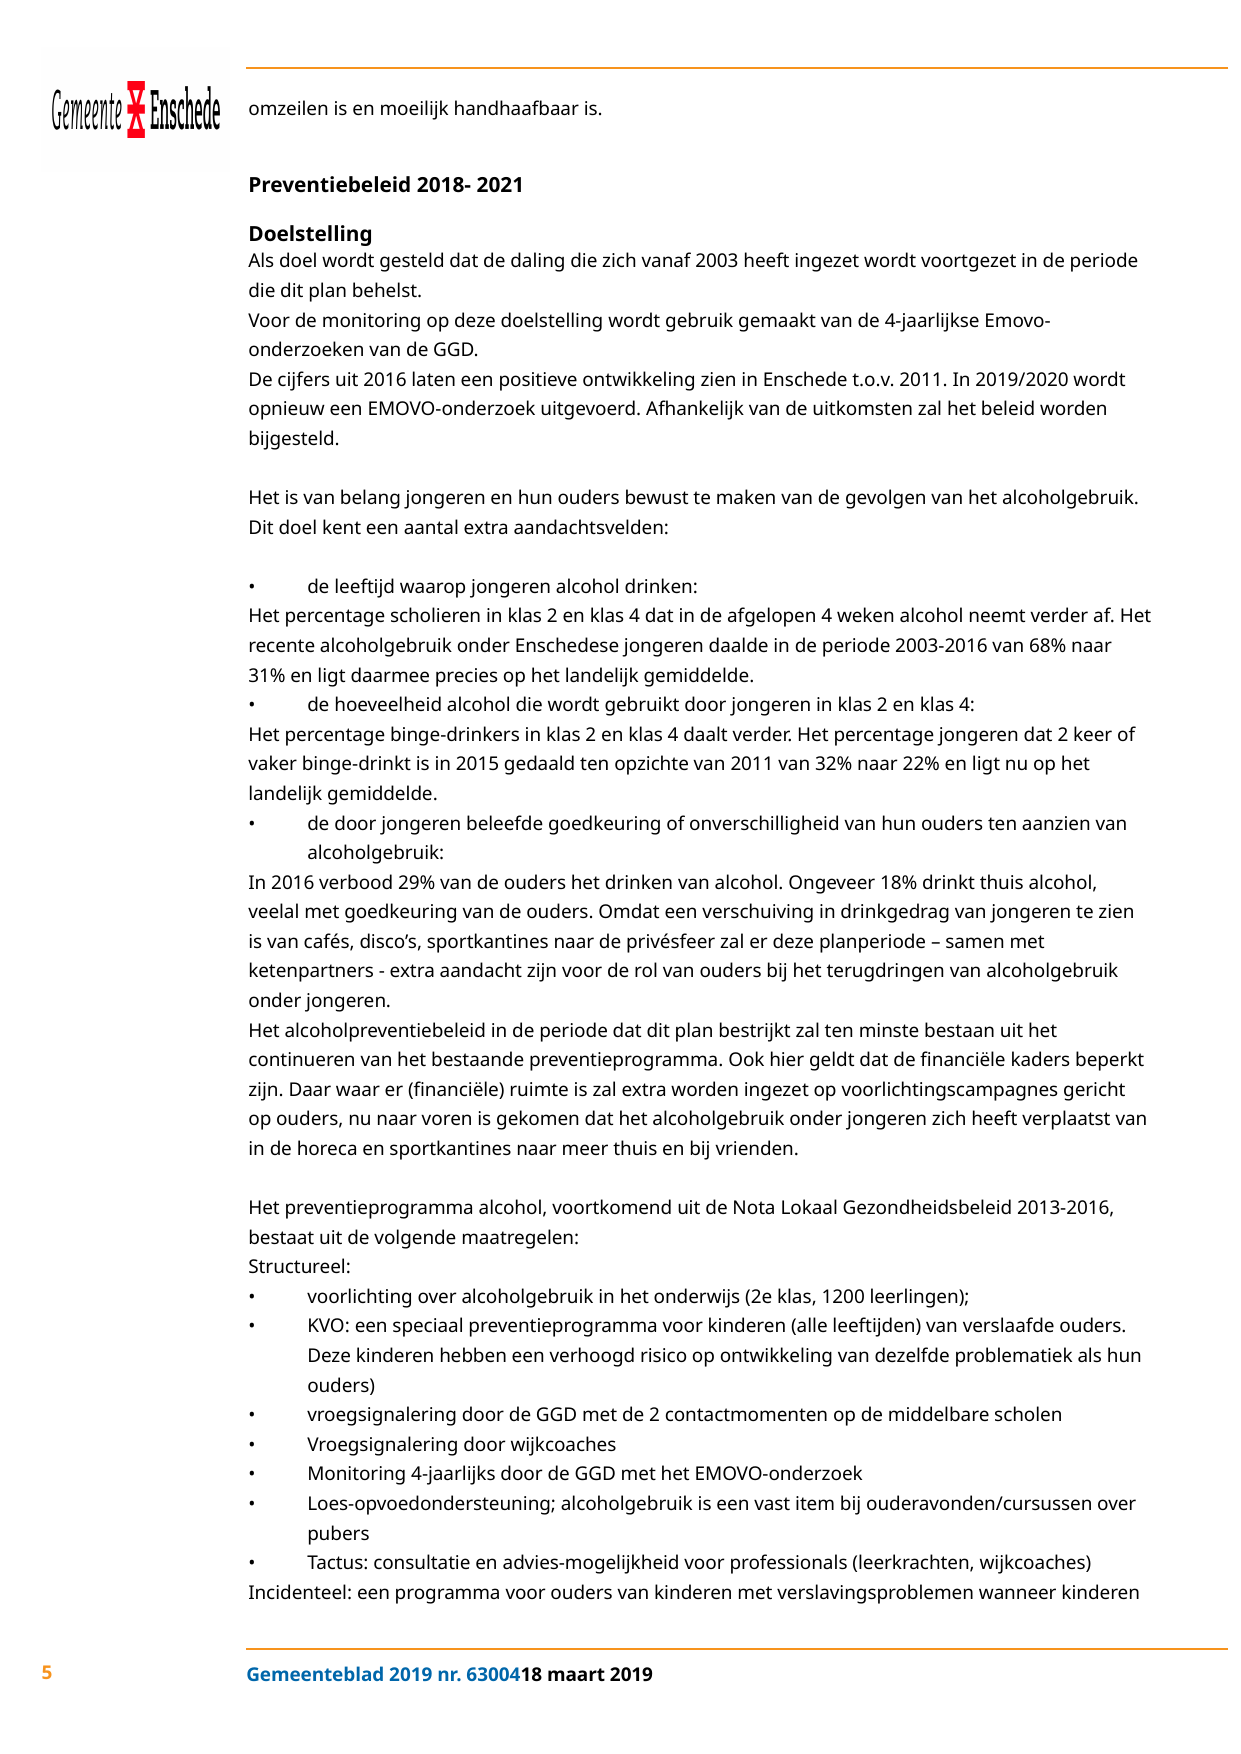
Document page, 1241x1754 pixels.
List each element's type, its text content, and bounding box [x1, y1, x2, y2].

text Incidenteel: een programma voor ouders van kinderen met verslavingsproblemen wanneer kinderen [248, 1579, 1152, 1605]
list de door jongeren beleefde goedkeuring of onverschilligheid van hun ouders ten aanzien van alcoholgebruik: [248, 810, 1152, 865]
text Het is van belang jongeren en hun ouders bewust te maken van de gevolgen van het alcoholgebruik. Dit doel kent een aantal extra aandachtsvelden: [248, 484, 1152, 540]
list Monitoring 4-jaarlijks door de GGD met het EMOVO-onderzoek [248, 1461, 1152, 1486]
list Loes-opvoedondersteuning; alcoholgebruik is een vast item bij ouderavonden/cursussen over pubers [248, 1490, 1152, 1546]
list voorlichting over alcoholgebruik in het onderwijs (2e klas, 1200 leerlingen); [248, 1283, 1152, 1309]
text Het alcoholpreventiebeleid in de periode dat dit plan bestrijkt zal ten minste bestaan uit het continueren van het bestaande preventieprogramma. Ook hier geldt dat de financiële kaders beperkt zijn. Daar waar er (financiële) ruimte is zal extra worden ingezet op voorlichtingscampagnes gericht op ouders, nu naar voren is gekomen dat het alcoholgebruik onder jongeren zich heeft verplaatst van in de horeca en sportkantines naar meer thuis en bij vrienden. [248, 1017, 1152, 1161]
text Het preventieprogramma alcohol, voortkomend uit de Nota Lokaal Gezondheidsbeleid 2013-2016, bestaat uit de volgende maatregelen: [248, 1194, 1152, 1250]
text Het percentage binge-drinkers in klas 2 en klas 4 daalt verder. Het percentage jongeren dat 2 keer of vaker binge-drinkt is in 2015 gedaald ten opzichte van 2011 van 32% naar 22% en ligt nu op het landelijk gemiddelde. [248, 721, 1152, 806]
text Voor de monitoring op deze doelstelling wordt gebruik gemaakt van de 4-jaarlijkse Emovo-onderzoeken van de GGD. [248, 307, 1152, 362]
list Vroegsignalering door wijkcoaches [248, 1431, 1152, 1457]
list Tactus: consultatie en advies-mogelijkheid voor professionals (leerkrachten, wijkcoaches) [248, 1549, 1152, 1575]
list de hoeveelheid alcohol die wordt gebruikt door jongeren in klas 2 en klas 4: [248, 691, 1152, 717]
text Preventiebeleid 2018- 2021 [248, 170, 1152, 198]
list vroegsignalering door de GGD met de 2 contactmomenten op de middelbare scholen [248, 1401, 1152, 1427]
text omzeilen is en moeilijk handhaafbaar is. [248, 95, 1152, 121]
text Als doel wordt gesteld dat de daling die zich vanaf 2003 heeft ingezet wordt voortgezet in de periode die dit plan behelst. [248, 248, 1152, 303]
picture [41, 47, 231, 172]
text De cijfers uit 2016 laten een positieve ontwikkeling zien in Enschede t.o.v. 2011. In 2019/2020 wordt opnieuw een EMOVO-onderzoek uitgevoerd. Afhankelijk van de uitkomsten zal het beleid worden bijgesteld. [248, 366, 1152, 451]
text Het percentage scholieren in klas 2 en klas 4 dat in de afgelopen 4 weken alcohol neemt verder af. Het recente alcoholgebruik onder Enschedese jongeren daalde in de periode 2003-2016 van 68% naar 31% en ligt daarmee precies op het landelijk gemiddelde. [248, 603, 1152, 688]
list de leeftijd waarop jongeren alcohol drinken: [248, 573, 1152, 599]
text In 2016 verbood 29% van de ouders het drinken van alcohol. Ongeveer 18% drinkt thuis alcohol, veelal met goedkeuring van de ouders. Omdat een verschuiving in drinkgedrag van jongeren te zien is van cafés, disco’s, sportkantines naar de privésfeer zal er deze planperiode – samen met ketenpartners - extra aandacht zijn voor de rol van ouders bij het terugdringen van alcoholgebruik onder jongeren. [248, 869, 1152, 1013]
text Doelstelling [248, 219, 1152, 248]
text Structureel: [248, 1253, 1152, 1279]
list KVO: een speciaal preventieprogramma voor kinderen (alle leeftijden) van verslaafde ouders. Deze kinderen hebben een verhoogd risico op ontwikkeling van dezelfde problematiek als hun ouders) [248, 1313, 1152, 1398]
